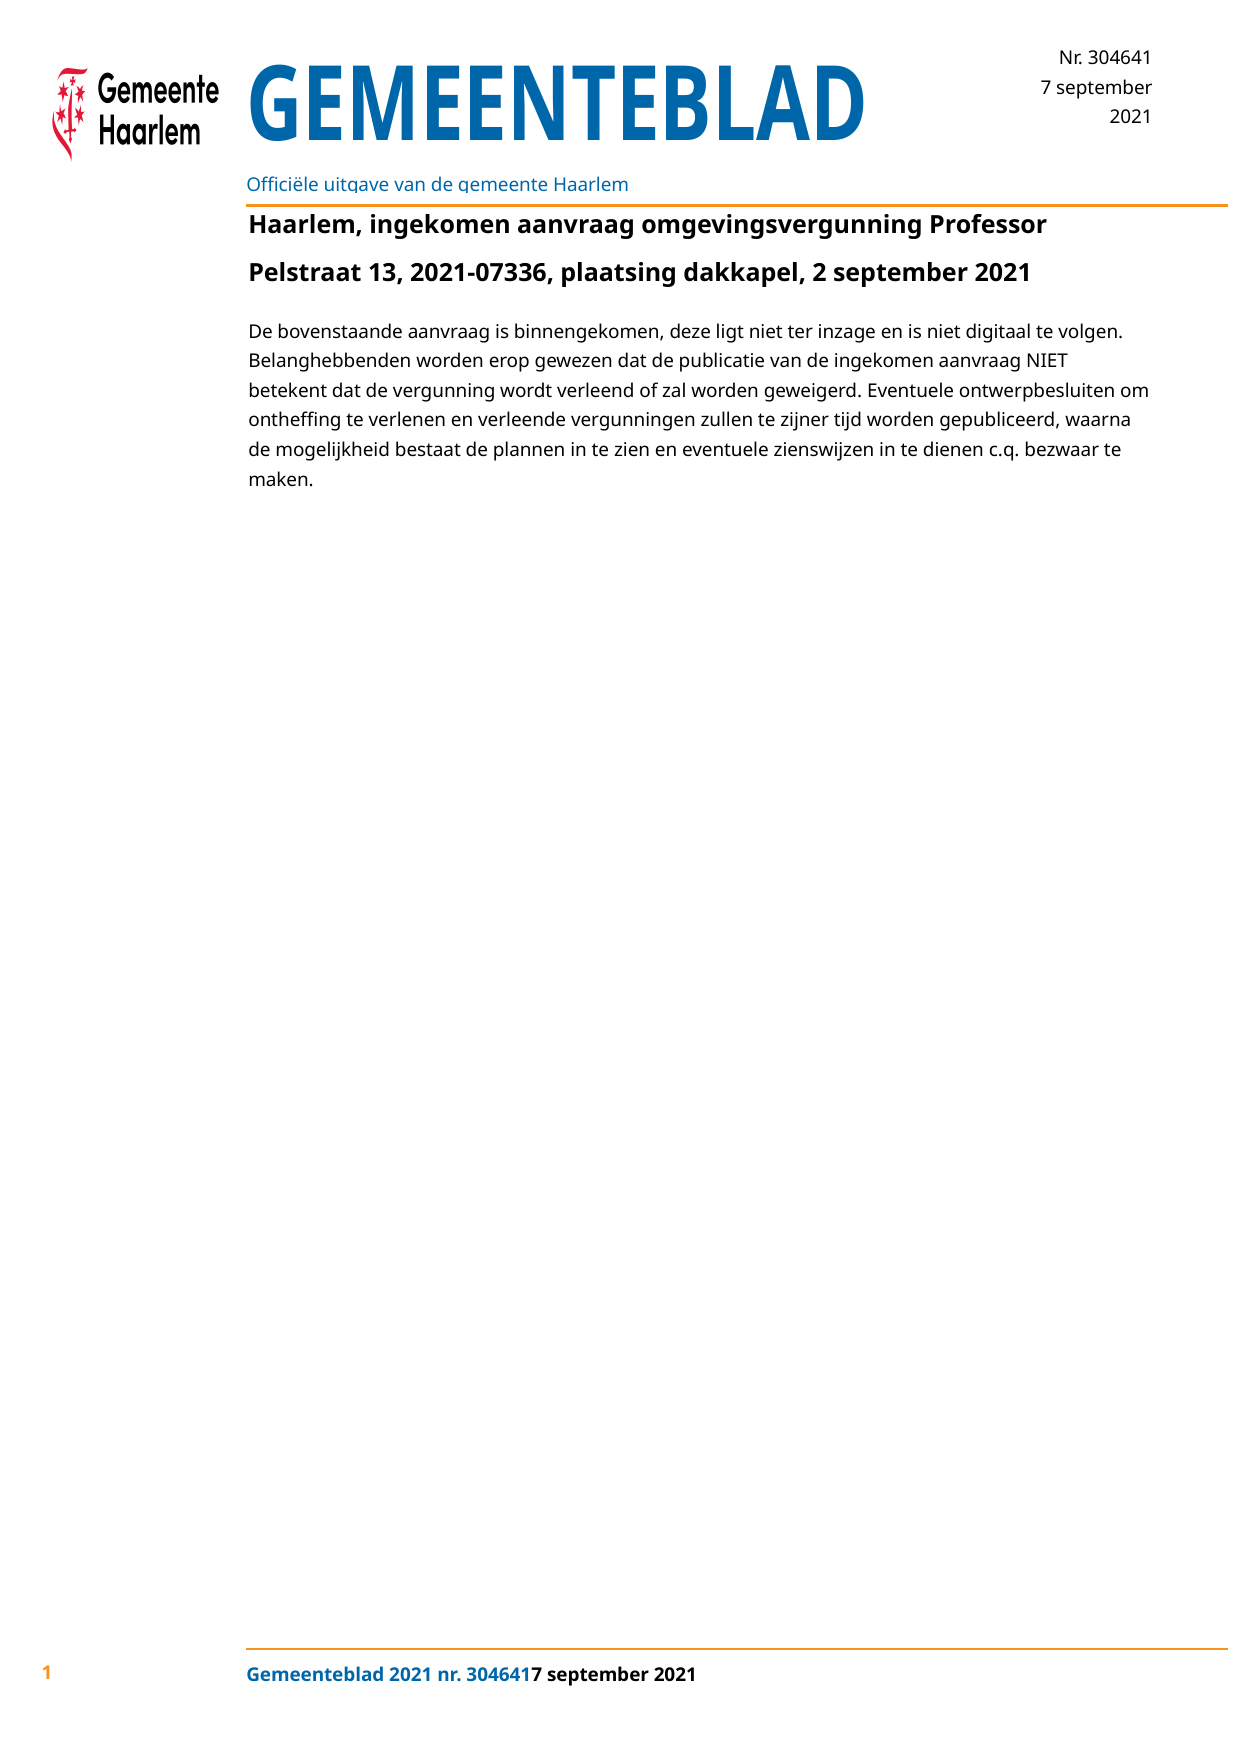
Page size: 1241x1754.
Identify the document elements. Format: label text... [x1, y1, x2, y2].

text Haarlem, ingekomen aanvraag omgevingsvergunning Professor Pelstraat 13, 2021-07336, plaatsing dakkapel, 2 september 2021 [248, 207, 1152, 288]
text De bovenstaande aanvraag is binnengekomen, deze ligt niet ter inzage en is niet digitaal te volgen. Belanghebbenden worden erop gewezen dat de publicatie van de ingekomen aanvraag NIET betekent dat de vergunning wordt verleend of zal worden geweigerd. Eventuele ontwerpbesluiten om ontheffing te verlenen en verleende vergunningen zullen te zijner tijd worden gepubliceerd, waarna de mogelijkheid bestaat de plannen in te zien en eventuele zienswijzen in te dienen c.q. bezwaar te maken. [248, 318, 1152, 492]
picture [41, 47, 231, 172]
